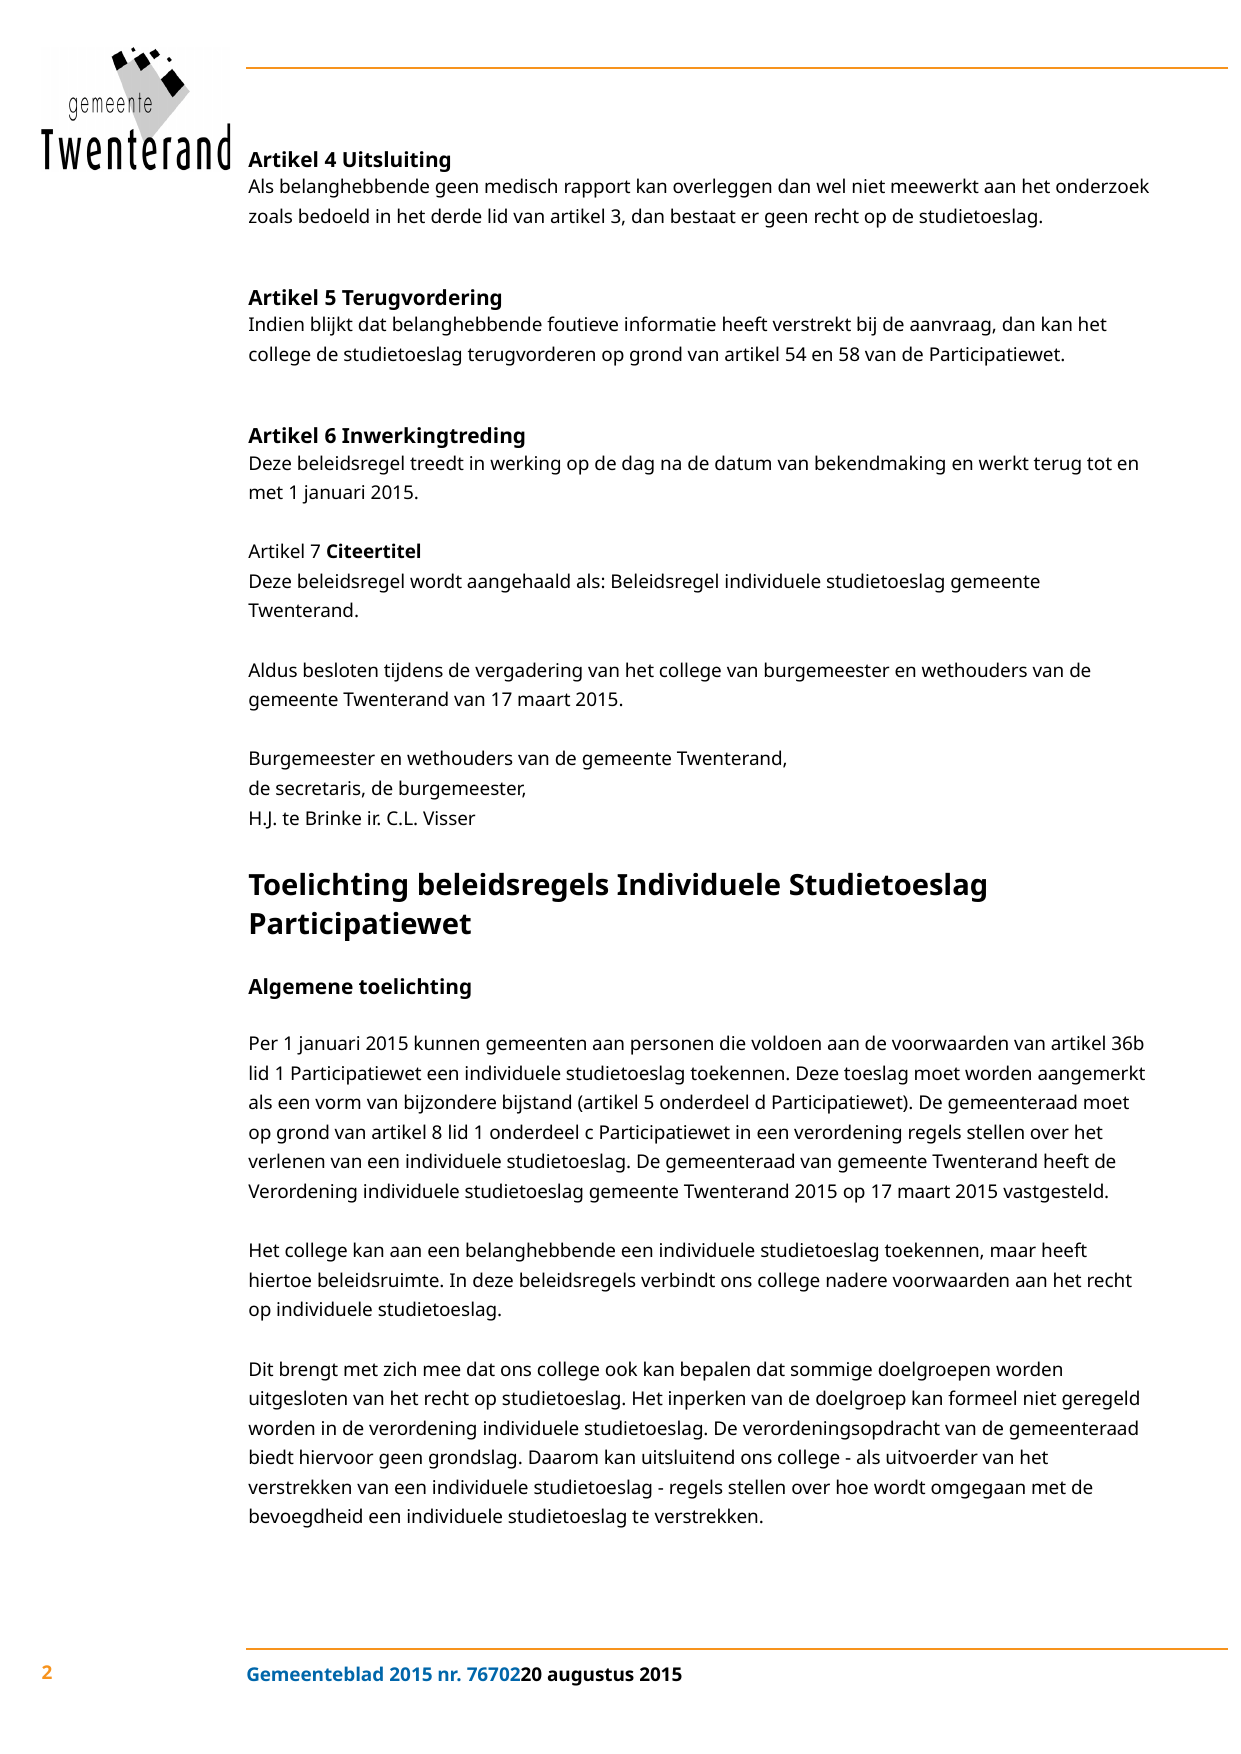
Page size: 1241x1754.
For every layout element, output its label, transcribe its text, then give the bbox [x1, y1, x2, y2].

text Algemene toelichting [248, 972, 1152, 1001]
picture [41, 47, 231, 172]
text Indien blijkt dat belanghebbende foutieve informatie heeft verstrekt bij de aanvraag, dan kan het college de studietoeslag terugvorderen op grond van artikel 54 en 58 van de Participatiewet. [248, 312, 1152, 367]
text Artikel 7 Citeertitel [248, 538, 1152, 564]
text Per 1 januari 2015 kunnen gemeenten aan personen die voldoen aan de voorwaarden van artikel 36b lid 1 Participatiewet een individuele studietoeslag toekennen. Deze toeslag moet worden aangemerkt als een vorm van bijzondere bijstand (artikel 5 onderdeel d Participatiewet). De gemeenteraad moet op grond van artikel 8 lid 1 onderdeel c Participatiewet in een verordening regels stellen over het verlenen van een individuele studietoeslag. De gemeenteraad van gemeente Twenterand heeft de Verordening individuele studietoeslag gemeente Twenterand 2015 op 17 maart 2015 vastgesteld. [248, 1030, 1152, 1204]
text Artikel 4 Uitsluiting [248, 145, 1152, 174]
text Artikel 5 Terugvordering [248, 283, 1152, 312]
text Toelichting beleidsregels Individuele Studietoeslag Participatiewet [248, 864, 1152, 943]
text Aldus besloten tijdens de vergadering van het college van burgemeester en wethouders van de gemeente Twenterand van 17 maart 2015. [248, 657, 1152, 712]
text de secretaris, de burgemeester, [248, 775, 1152, 801]
text H.J. te Brinke ir. C.L. Visser [248, 805, 1152, 830]
text Deze beleidsregel treedt in werking op de dag na de datum van bekendmaking en werkt terug tot en met 1 januari 2015. [248, 450, 1152, 505]
text Deze beleidsregel wordt aangehaald als: Beleidsregel individuele studietoeslag gemeente Twenterand. [248, 568, 1152, 623]
text Het college kan aan een belanghebbende een individuele studietoeslag toekennen, maar heeft hiertoe beleidsruimte. In deze beleidsregels verbindt ons college nadere voorwaarden aan het recht op individuele studietoeslag. [248, 1237, 1152, 1322]
text Artikel 6 Inwerkingtreding [248, 421, 1152, 450]
text Dit brengt met zich mee dat ons college ook kan bepalen dat sommige doelgroepen worden uitgesloten van het recht op studietoeslag. Het inperken van de doelgroep kan formeel niet geregeld worden in de verordening individuele studietoeslag. De verordeningsopdracht van de gemeenteraad biedt hiervoor geen grondslag. Daarom kan uitsluitend ons college - als uitvoerder van het verstrekken van een individuele studietoeslag - regels stellen over hoe wordt omgegaan met de bevoegdheid een individuele studietoeslag te verstrekken. [248, 1356, 1152, 1529]
text Burgemeester en wethouders van de gemeente Twenterand, [248, 746, 1152, 771]
text Als belanghebbende geen medisch rapport kan overleggen dan wel niet meewerkt aan het onderzoek zoals bedoeld in het derde lid van artikel 3, dan bestaat er geen recht op de studietoeslag. [248, 174, 1152, 229]
